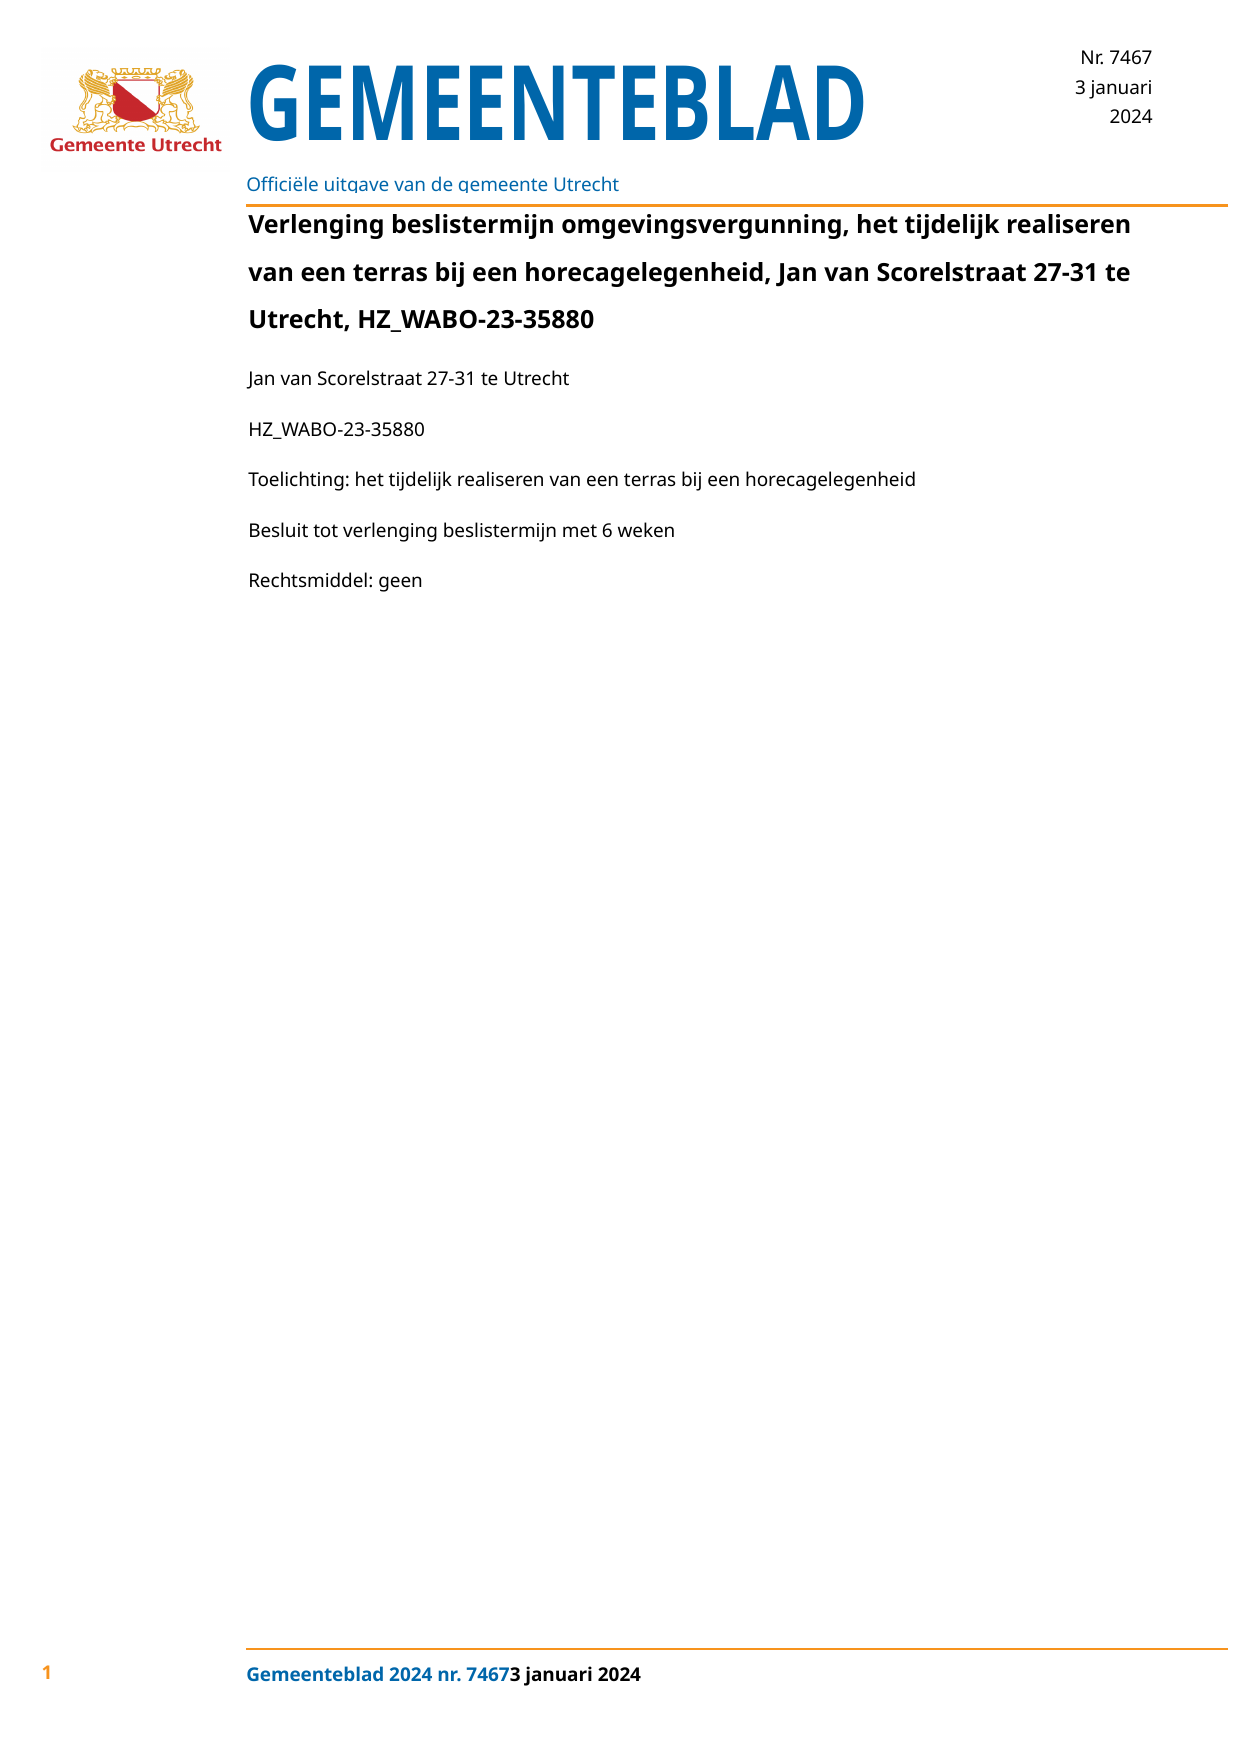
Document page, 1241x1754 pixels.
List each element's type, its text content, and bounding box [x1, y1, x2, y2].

text Rechtsmiddel: geen [248, 567, 1152, 593]
picture [41, 47, 231, 172]
text Toelichting: het tijdelijk realiseren van een terras bij een horecagelegenheid [248, 466, 1152, 492]
text HZ_WABO-23-35880 [248, 416, 1152, 442]
text Verlenging beslistermijn omgevingsvergunning, het tijdelijk realiseren van een terras bij een horecagelegenheid, Jan van Scorelstraat 27-31 te Utrecht, HZ_WABO-23-35880 [248, 207, 1152, 336]
text Jan van Scorelstraat 27-31 te Utrecht [248, 366, 1152, 391]
text Besluit tot verlenging beslistermijn met 6 weken [248, 517, 1152, 542]
